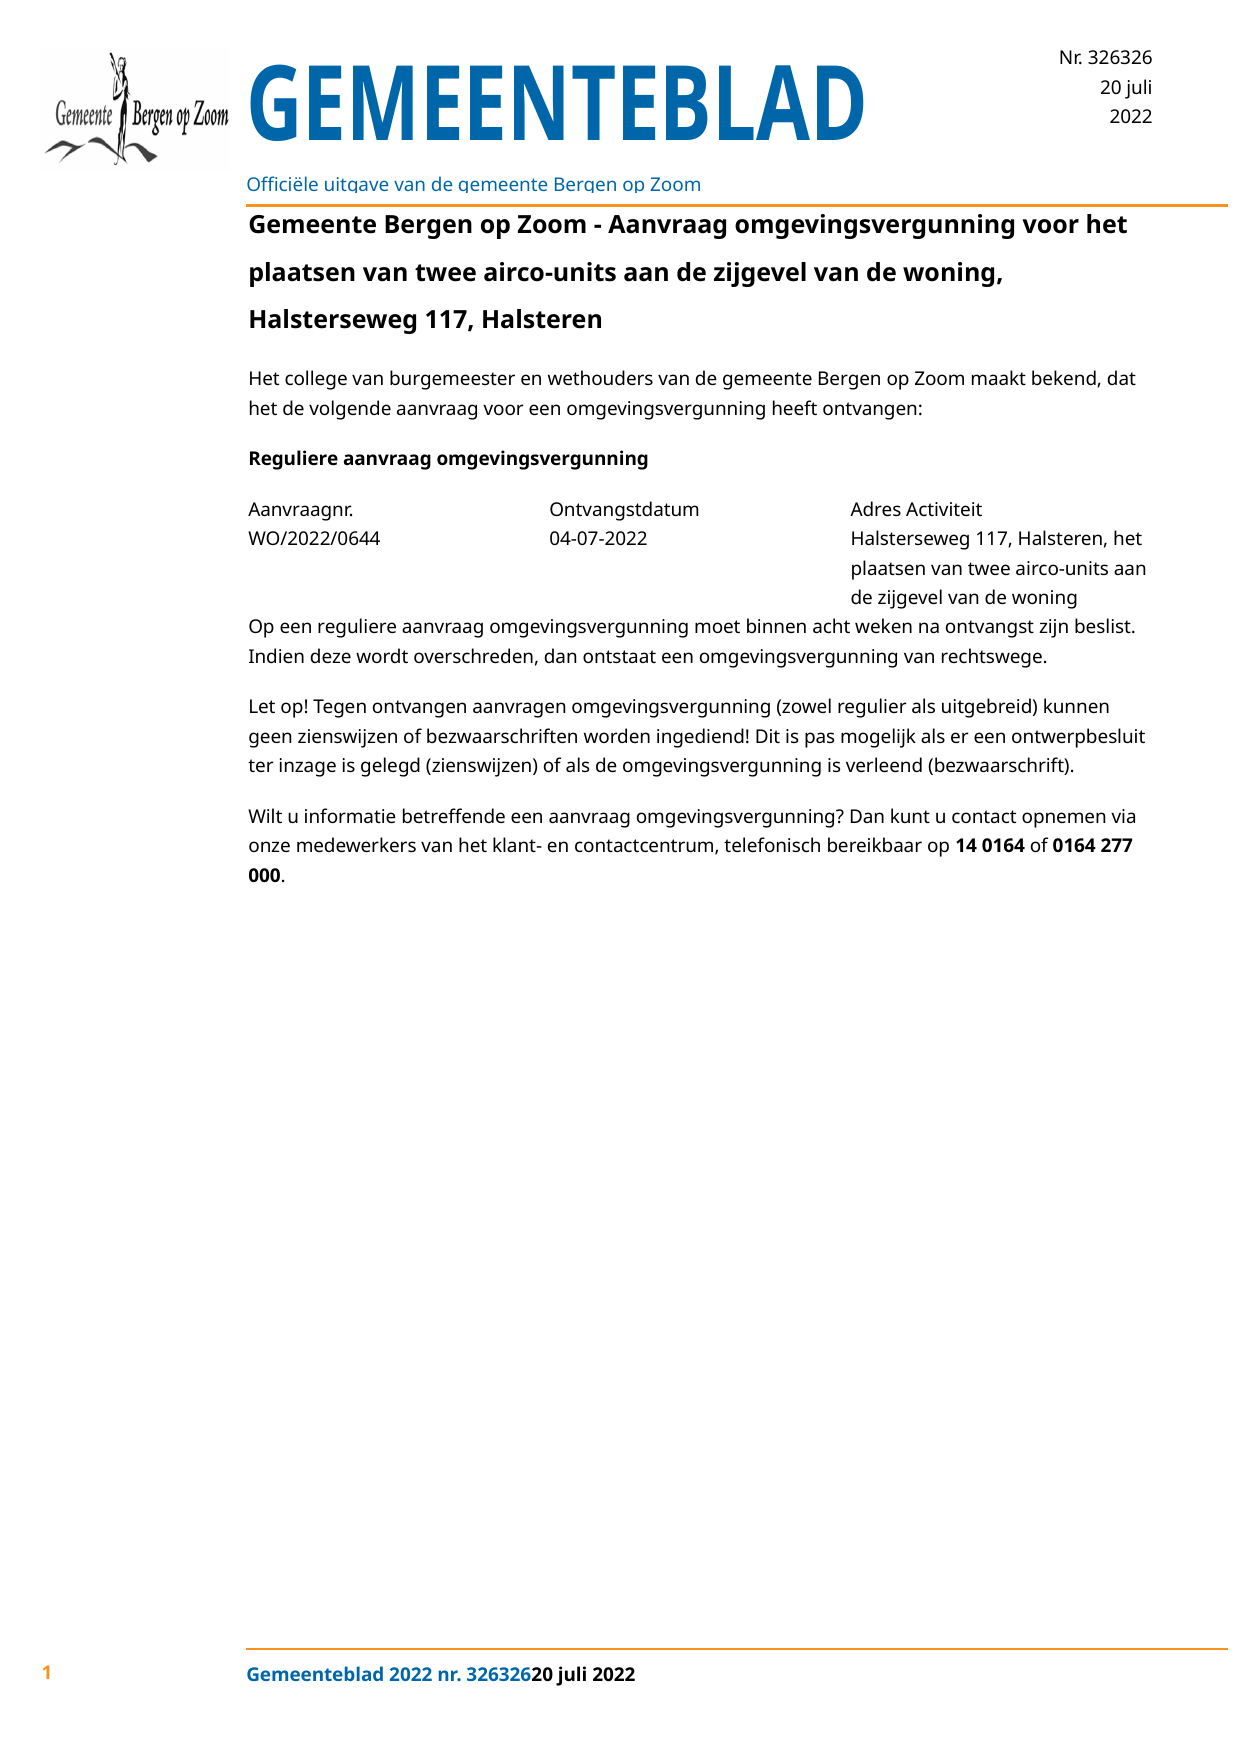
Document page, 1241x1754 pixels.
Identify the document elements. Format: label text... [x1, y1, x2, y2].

text Wilt u informatie betreffende een aanvraag omgevingsvergunning? Dan kunt u contact opnemen via onze medewerkers van het klant- en contactcentrum, telefonisch bereikbaar op 14 0164 of 0164 277 000. [248, 803, 1152, 888]
table_header Halsterseweg 117, Halsteren, het plaatsen van twee airco-units aan de zijgevel van de woning [850, 525, 1152, 610]
text Op een reguliere aanvraag omgevingsvergunning moet binnen acht weken na ontvangst zijn beslist. Indien deze wordt overschreden, dan ontstaat een omgevingsvergunning van rechtswege. [248, 613, 1152, 668]
table_header Aanvraagnr. [248, 496, 549, 522]
picture [41, 47, 231, 172]
table_header WO/2022/0644 [248, 525, 549, 610]
table_header Ontvangstdatum [549, 496, 850, 522]
text Let op! Tegen ontvangen aanvragen omgevingsvergunning (zowel regulier als uitgebreid) kunnen geen zienswijzen of bezwaarschriften worden ingediend! Dit is pas mogelijk als er een ontwerpbesluit ter inzage is gelegd (zienswijzen) of als de omgevingsvergunning is verleend (bezwaarschrift). [248, 693, 1152, 778]
table_header Adres Activiteit [850, 496, 1152, 522]
text Het college van burgemeester en wethouders van de gemeente Bergen op Zoom maakt bekend, dat het de volgende aanvraag voor een omgevingsvergunning heeft ontvangen: [248, 366, 1152, 421]
text Reguliere aanvraag omgevingsvergunning [248, 446, 1152, 471]
table_header 04-07-2022 [549, 525, 850, 610]
text Gemeente Bergen op Zoom - Aanvraag omgevingsvergunning voor het plaatsen van twee airco-units aan de zijgevel van de woning, Halsterseweg 117, Halsteren [248, 207, 1152, 336]
